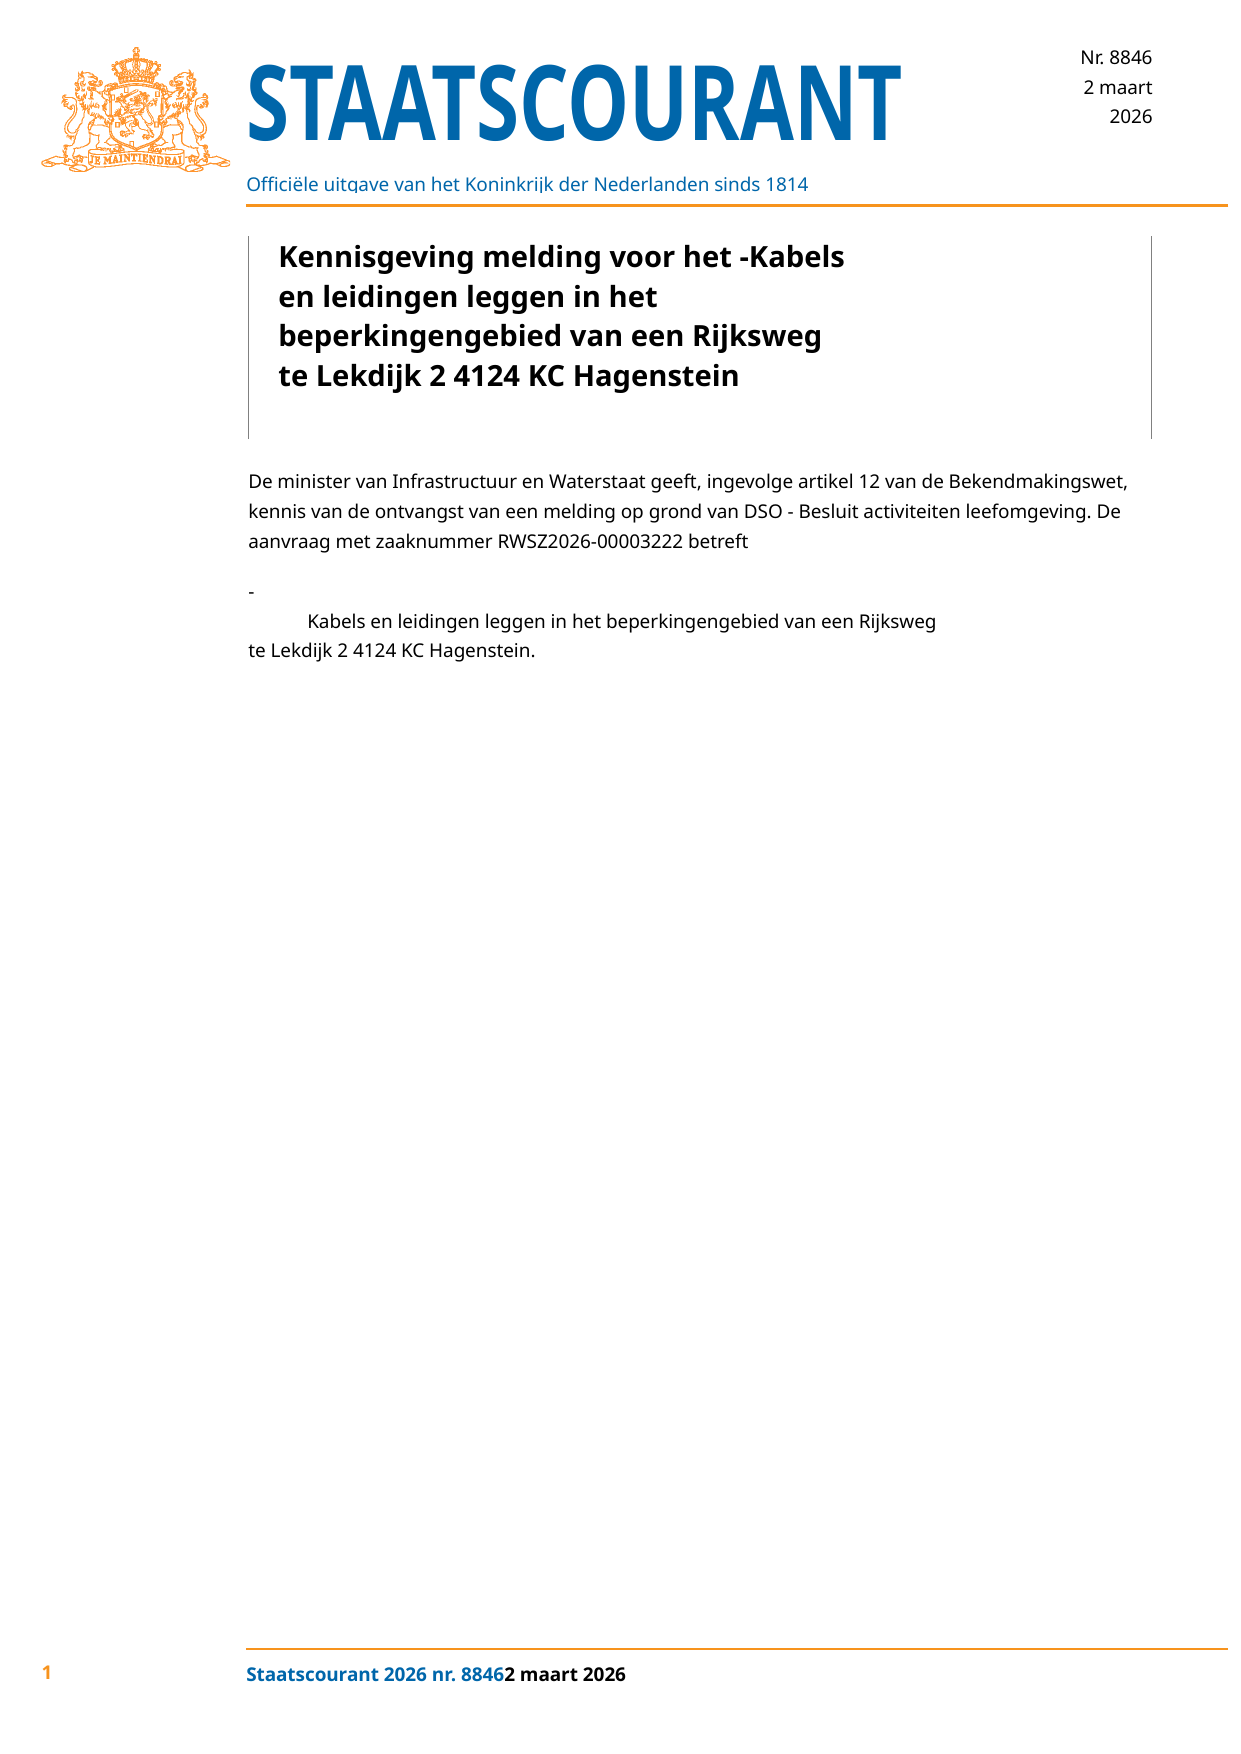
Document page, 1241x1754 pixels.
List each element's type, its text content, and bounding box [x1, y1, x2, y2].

table_header [850, 236, 912, 413]
picture [912, 236, 1090, 414]
table_header [1090, 236, 1151, 413]
table_header Kennisgeving melding voor het -Kabels en leidingen leggen in het beperkingengebied van een Rijksweg te Lekdijk 2 4124 KC Hagenstein [249, 236, 850, 439]
text te Lekdijk 2 4124 KC Hagenstein. [248, 637, 1152, 663]
list Kabels en leidingen leggen in het beperkingengebied van een Rijksweg [248, 608, 1152, 633]
picture [41, 47, 231, 172]
text De minister van Infrastructuur en Waterstaat geeft, ingevolge artikel 12 van de Bekendmakingswet, kennis van de ontvangst van een melding op grond van DSO - Besluit activiteiten leefomgeving. De aanvraag met zaaknummer RWSZ2026-00003222 betreft [248, 469, 1152, 553]
table_header [850, 414, 1151, 439]
